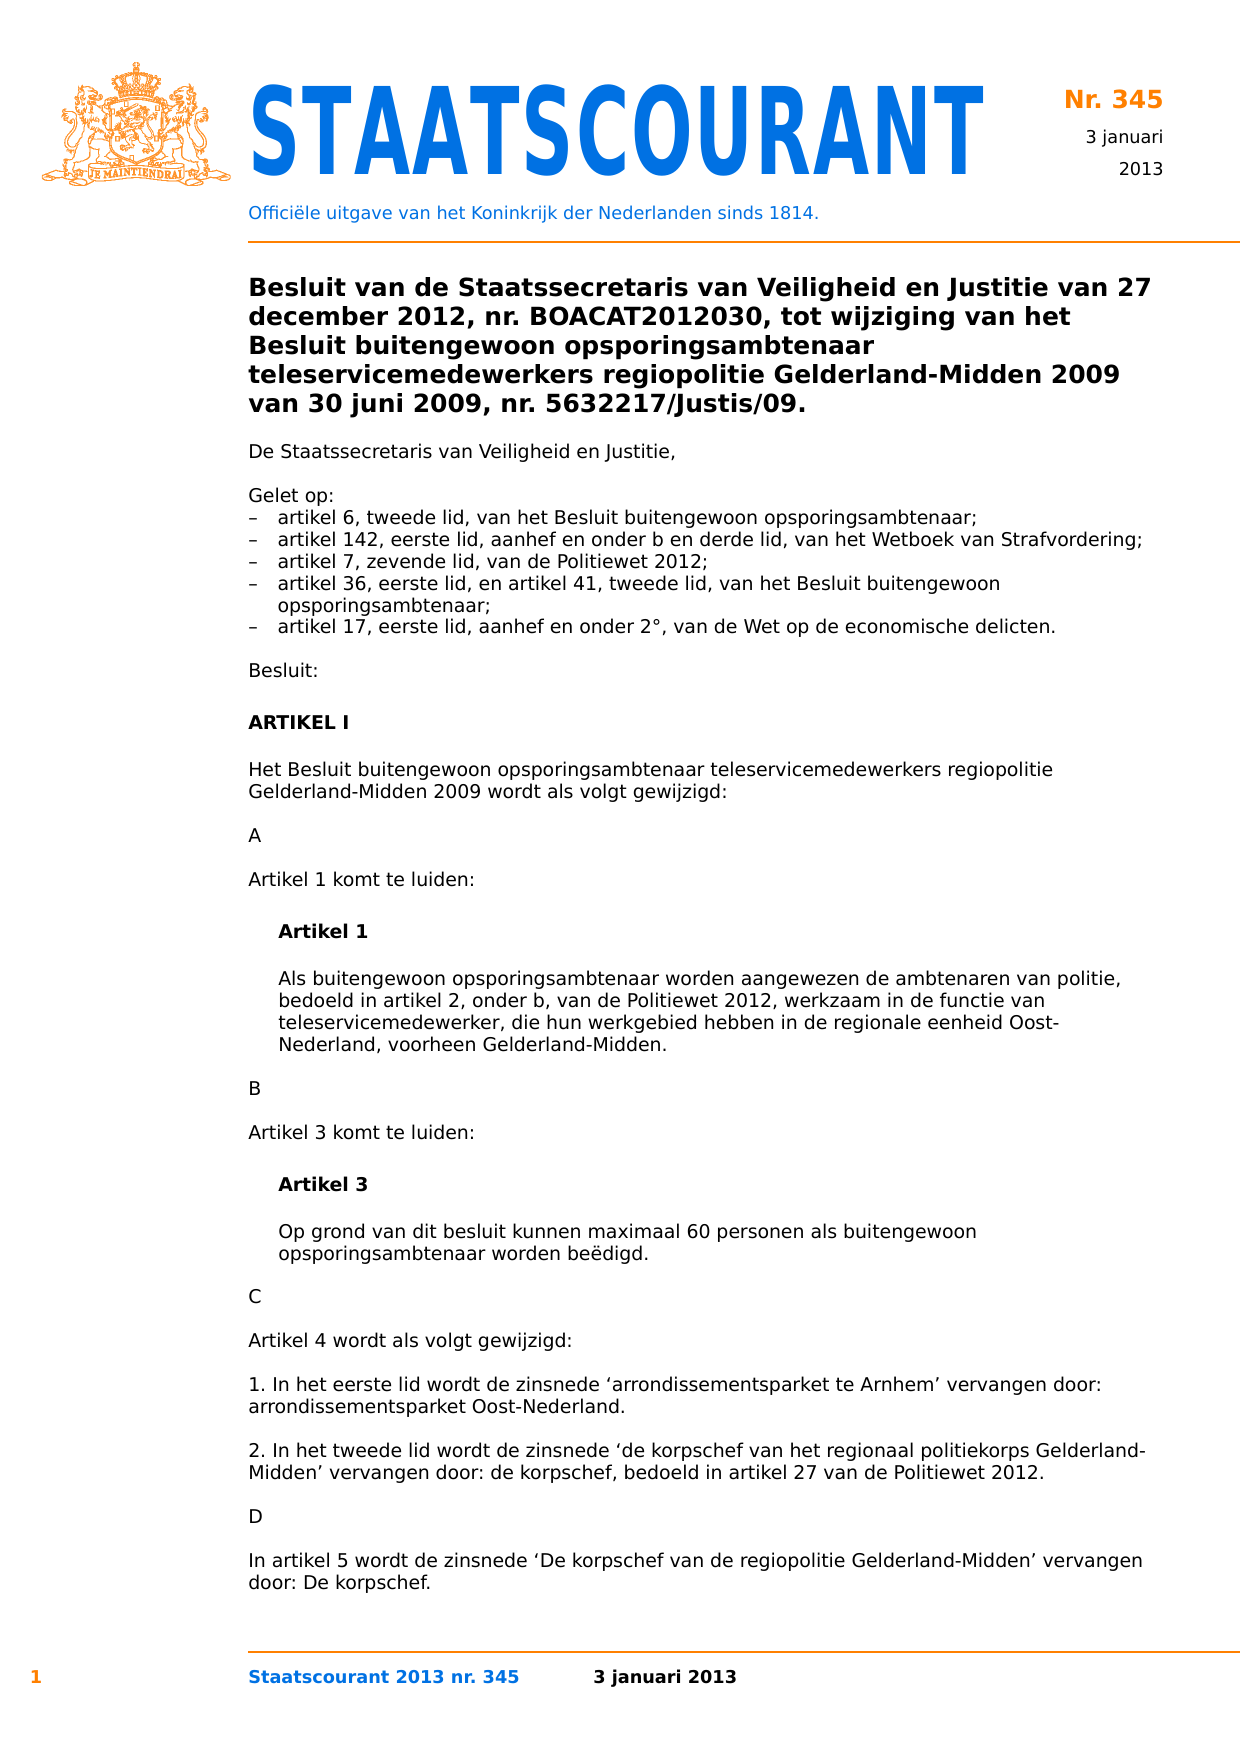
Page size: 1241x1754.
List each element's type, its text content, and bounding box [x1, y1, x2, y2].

text – artikel 7, zevende lid, van de Politiewet 2012; [248, 551, 1163, 572]
text – artikel 17, eerste lid, aanhef en onder 2°, van de Wet op de economische delicten. [248, 616, 1163, 638]
text C [248, 1286, 1163, 1308]
table_cell 2013 [998, 153, 1240, 203]
text A [248, 825, 1163, 847]
text Gelet op: [248, 484, 1163, 507]
table_header STAATSCOURANT [248, 62, 998, 203]
subtitle Artikel 3 [278, 1173, 1163, 1196]
text B [248, 1078, 1163, 1100]
text – artikel 6, tweede lid, van het Besluit buitengewoon opsporingsambtenaar; [248, 507, 1163, 528]
table_cell 3 januari [998, 121, 1240, 153]
text – artikel 142, eerste lid, aanhef en onder b en derde lid, van het Wetboek van Strafvordering; [248, 528, 1163, 551]
table_header Nr. 345 [998, 62, 1240, 121]
table_cell Officiële uitgave van het Koninkrijk der Nederlanden sinds 1814. [248, 203, 1240, 241]
subtitle ARTIKEL I [248, 712, 1163, 734]
text Het Besluit buitengewoon opsporingsambtenaar teleservicemedewerkers regiopolitie Gelderland-Midden 2009 wordt als volgt gewijzigd: [248, 759, 1163, 803]
text Op grond van dit besluit kunnen maximaal 60 personen als buitengewoon opsporingsambtenaar worden beëdigd. [278, 1221, 1163, 1264]
text 2. In het tweede lid wordt de zinsnede ‘de korpschef van het regionaal politiekorps Gelderland-Midden’ vervangen door: de korpschef, bedoeld in artikel 27 van de Politiewet 2012. [248, 1440, 1163, 1484]
subtitle Besluit van de Staatssecretaris van Veiligheid en Justitie van 27 december 2012, nr. BOACAT2012030, tot wijziging van het Besluit buitengewoon opsporingsambtenaar teleservicemedewerkers regiopolitie Gelderland-Midden 2009 van 30 juni 2009, nr. 5632217/Justis/09. [248, 273, 1163, 419]
text De Staatssecretaris van Veiligheid en Justitie, [248, 441, 1163, 463]
text In artikel 5 wordt de zinsnede ‘De korpschef van de regiopolitie Gelderland-Midden’ vervangen door: De korpschef. [248, 1549, 1163, 1593]
text Artikel 3 komt te luiden: [248, 1122, 1163, 1143]
text Als buitengewoon opsporingsambtenaar worden aangewezen de ambtenaren van politie, bedoeld in artikel 2, onder b, van de Politiewet 2012, werkzaam in de functie van teleservicemedewerker, die hun werkgebied hebben in de regionale eenheid Oost-Nederland, voorheen Gelderland-Midden. [278, 968, 1163, 1056]
text Artikel 4 wordt als volgt gewijzigd: [248, 1330, 1163, 1352]
text D [248, 1506, 1163, 1528]
text Artikel 1 komt te luiden: [248, 869, 1163, 891]
text Besluit: [248, 660, 1163, 682]
text 1. In het eerste lid wordt de zinsnede ‘arrondissementsparket te Arnhem’ vervangen door: arrondissementsparket Oost-Nederland. [248, 1374, 1163, 1418]
table_header [25, 62, 248, 241]
picture [41, 62, 231, 186]
text – artikel 36, eerste lid, en artikel 41, tweede lid, van het Besluit buitengewoon opsporingsambtenaar; [248, 572, 1163, 616]
subtitle Artikel 1 [278, 921, 1163, 943]
